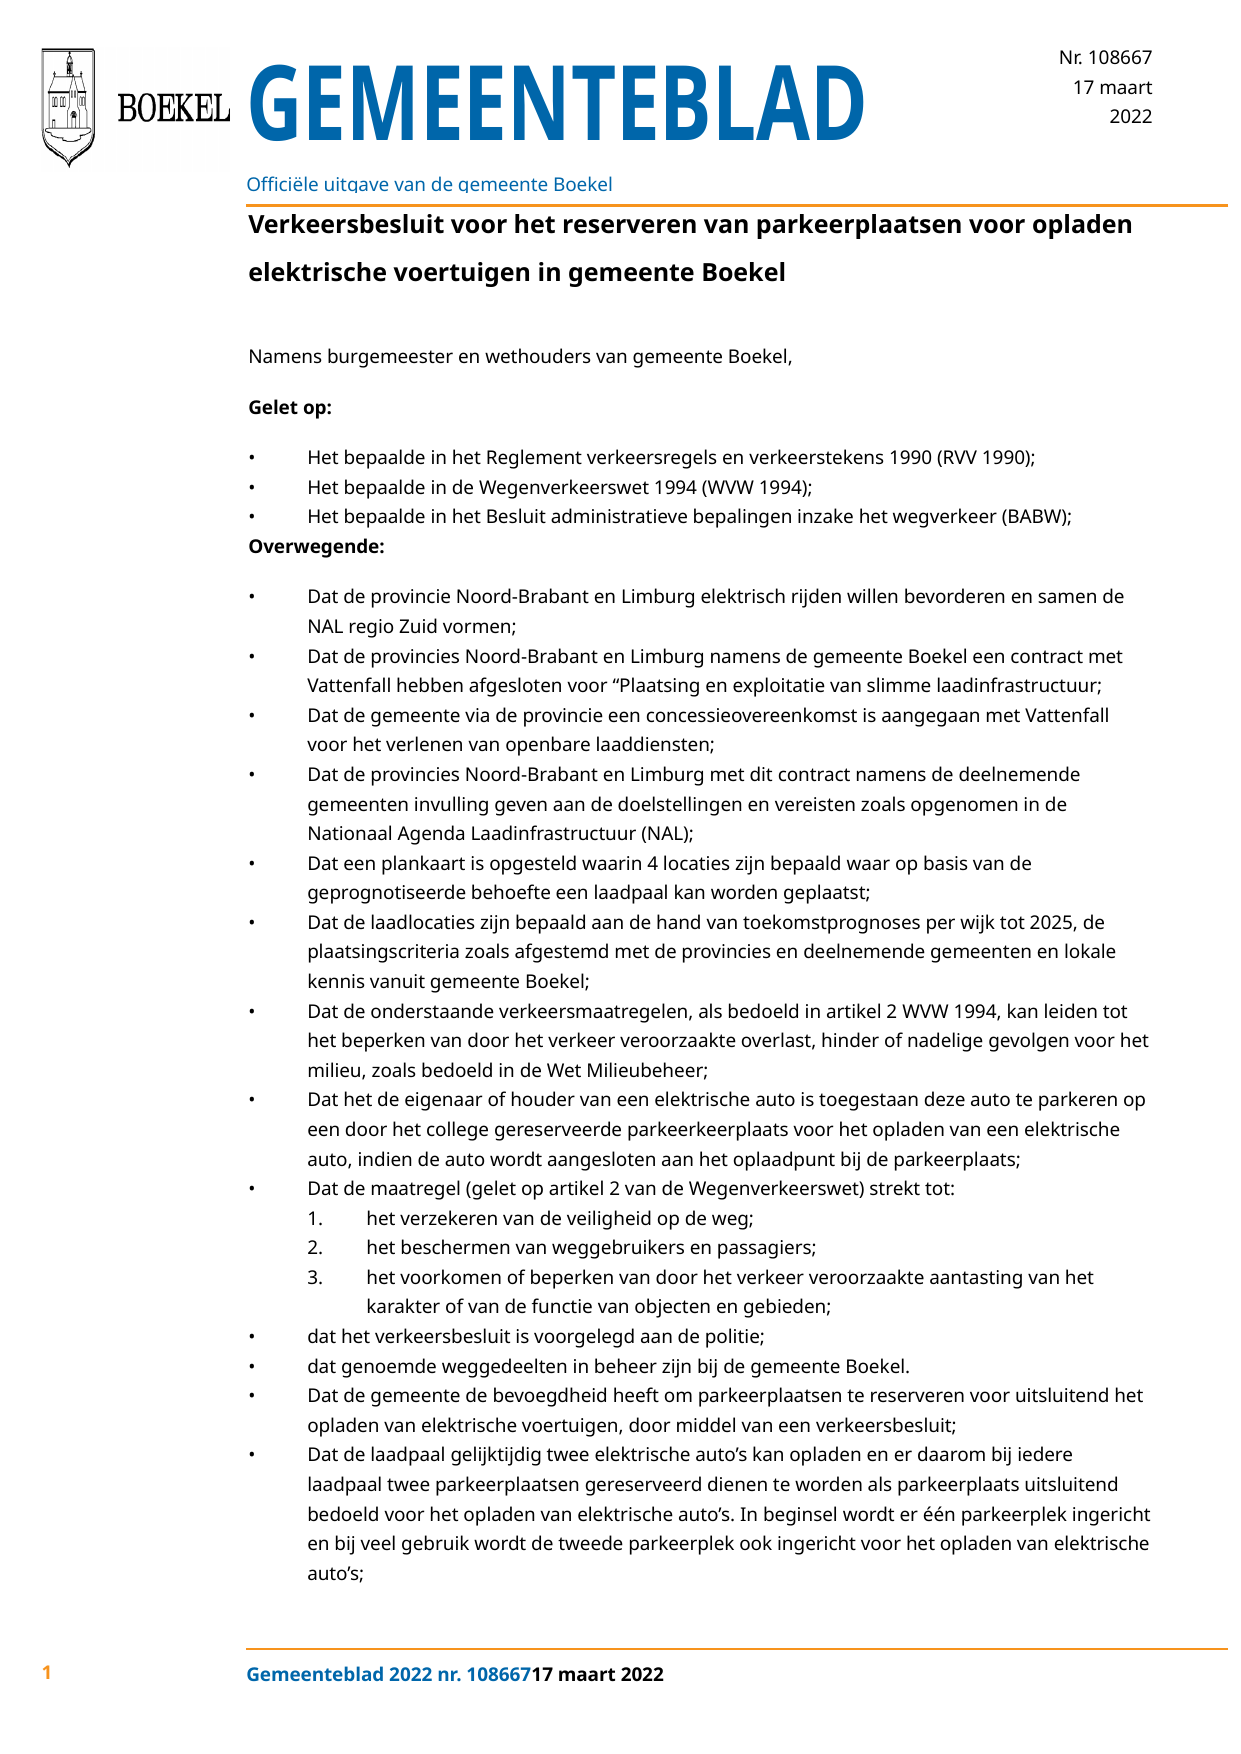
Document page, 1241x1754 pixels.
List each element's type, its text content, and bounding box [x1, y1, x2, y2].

list Dat de onderstaande verkeersmaatregelen, als bedoeld in artikel 2 WVW 1994, kan leiden tot het beperken van door het verkeer veroorzaakte overlast, hinder of nadelige gevolgen voor het milieu, zoals bedoeld in de Wet Milieubeheer; [248, 998, 1152, 1083]
list dat het verkeersbesluit is voorgelegd aan de politie; [248, 1323, 1152, 1349]
text Verkeersbesluit voor het reserveren van parkeerplaatsen voor opladen elektrische voertuigen in gemeente Boekel [248, 207, 1152, 288]
list Dat de laadlocaties zijn bepaald aan de hand van toekomstprognoses per wijk tot 2025, de plaatsingscriteria zoals afgestemd met de provincies en deelnemende gemeenten en lokale kennis vanuit gemeente Boekel; [248, 909, 1152, 994]
text Namens burgemeester en wethouders van gemeente Boekel, [248, 344, 1152, 369]
list dat genoemde weggedeelten in beheer zijn bij de gemeente Boekel. [248, 1353, 1152, 1378]
picture [41, 47, 231, 172]
list het beschermen van weggebruikers en passagiers; [307, 1234, 1152, 1260]
text Overwegende: [248, 533, 1152, 559]
list Dat de maatregel (gelet op artikel 2 van de Wegenverkeerswet) strekt tot: [248, 1175, 1152, 1201]
list Dat de gemeente de bevoegdheid heeft om parkeerplaatsen te reserveren voor uitsluitend het opladen van elektrische voertuigen, door middel van een verkeersbesluit; [248, 1382, 1152, 1438]
list Het bepaalde in het Reglement verkeersregels en verkeerstekens 1990 (RVV 1990); [248, 444, 1152, 470]
list Dat de gemeente via de provincie een concessieovereenkomst is aangegaan met Vattenfall voor het verlenen van openbare laaddiensten; [248, 702, 1152, 757]
list Het bepaalde in het Besluit administratieve bepalingen inzake het wegverkeer (BABW); [248, 504, 1152, 529]
list het voorkomen of beperken van door het verkeer veroorzaakte aantasting van het karakter of van de functie van objecten en gebieden; [307, 1264, 1152, 1319]
list het verzekeren van de veiligheid op de weg; [307, 1205, 1152, 1231]
list Dat het de eigenaar of houder van een elektrische auto is toegestaan deze auto te parkeren op een door het college gereserveerde parkeerkeerplaats voor het opladen van een elektrische auto, indien de auto wordt aangesloten aan het oplaadpunt bij de parkeerplaats; [248, 1087, 1152, 1171]
list Dat de laadpaal gelijktijdig twee elektrische auto’s kan opladen en er daarom bij iedere laadpaal twee parkeerplaatsen gereserveerd dienen te worden als parkeerplaats uitsluitend bedoeld voor het opladen van elektrische auto’s. In beginsel wordt er één parkeerplek ingericht en bij veel gebruik wordt de tweede parkeerplek ook ingericht voor het opladen van elektrische auto’s; [248, 1442, 1152, 1586]
list Dat de provincies Noord-Brabant en Limburg namens de gemeente Boekel een contract met Vattenfall hebben afgesloten voor “Plaatsing en exploitatie van slimme laadinfrastructuur; [248, 643, 1152, 698]
list Het bepaalde in de Wegenverkeerswet 1994 (WVW 1994); [248, 474, 1152, 500]
list Dat een plankaart is opgesteld waarin 4 locaties zijn bepaald waar op basis van de geprognotiseerde behoefte een laadpaal kan worden geplaatst; [248, 850, 1152, 905]
list Dat de provincies Noord-Brabant en Limburg met dit contract namens de deelnemende gemeenten invulling geven aan de doelstellingen en vereisten zoals opgenomen in de Nationaal Agenda Laadinfrastructuur (NAL); [248, 761, 1152, 846]
list Dat de provincie Noord-Brabant en Limburg elektrisch rijden willen bevorderen en samen de NAL regio Zuid vormen; [248, 584, 1152, 639]
text Gelet op: [248, 394, 1152, 420]
